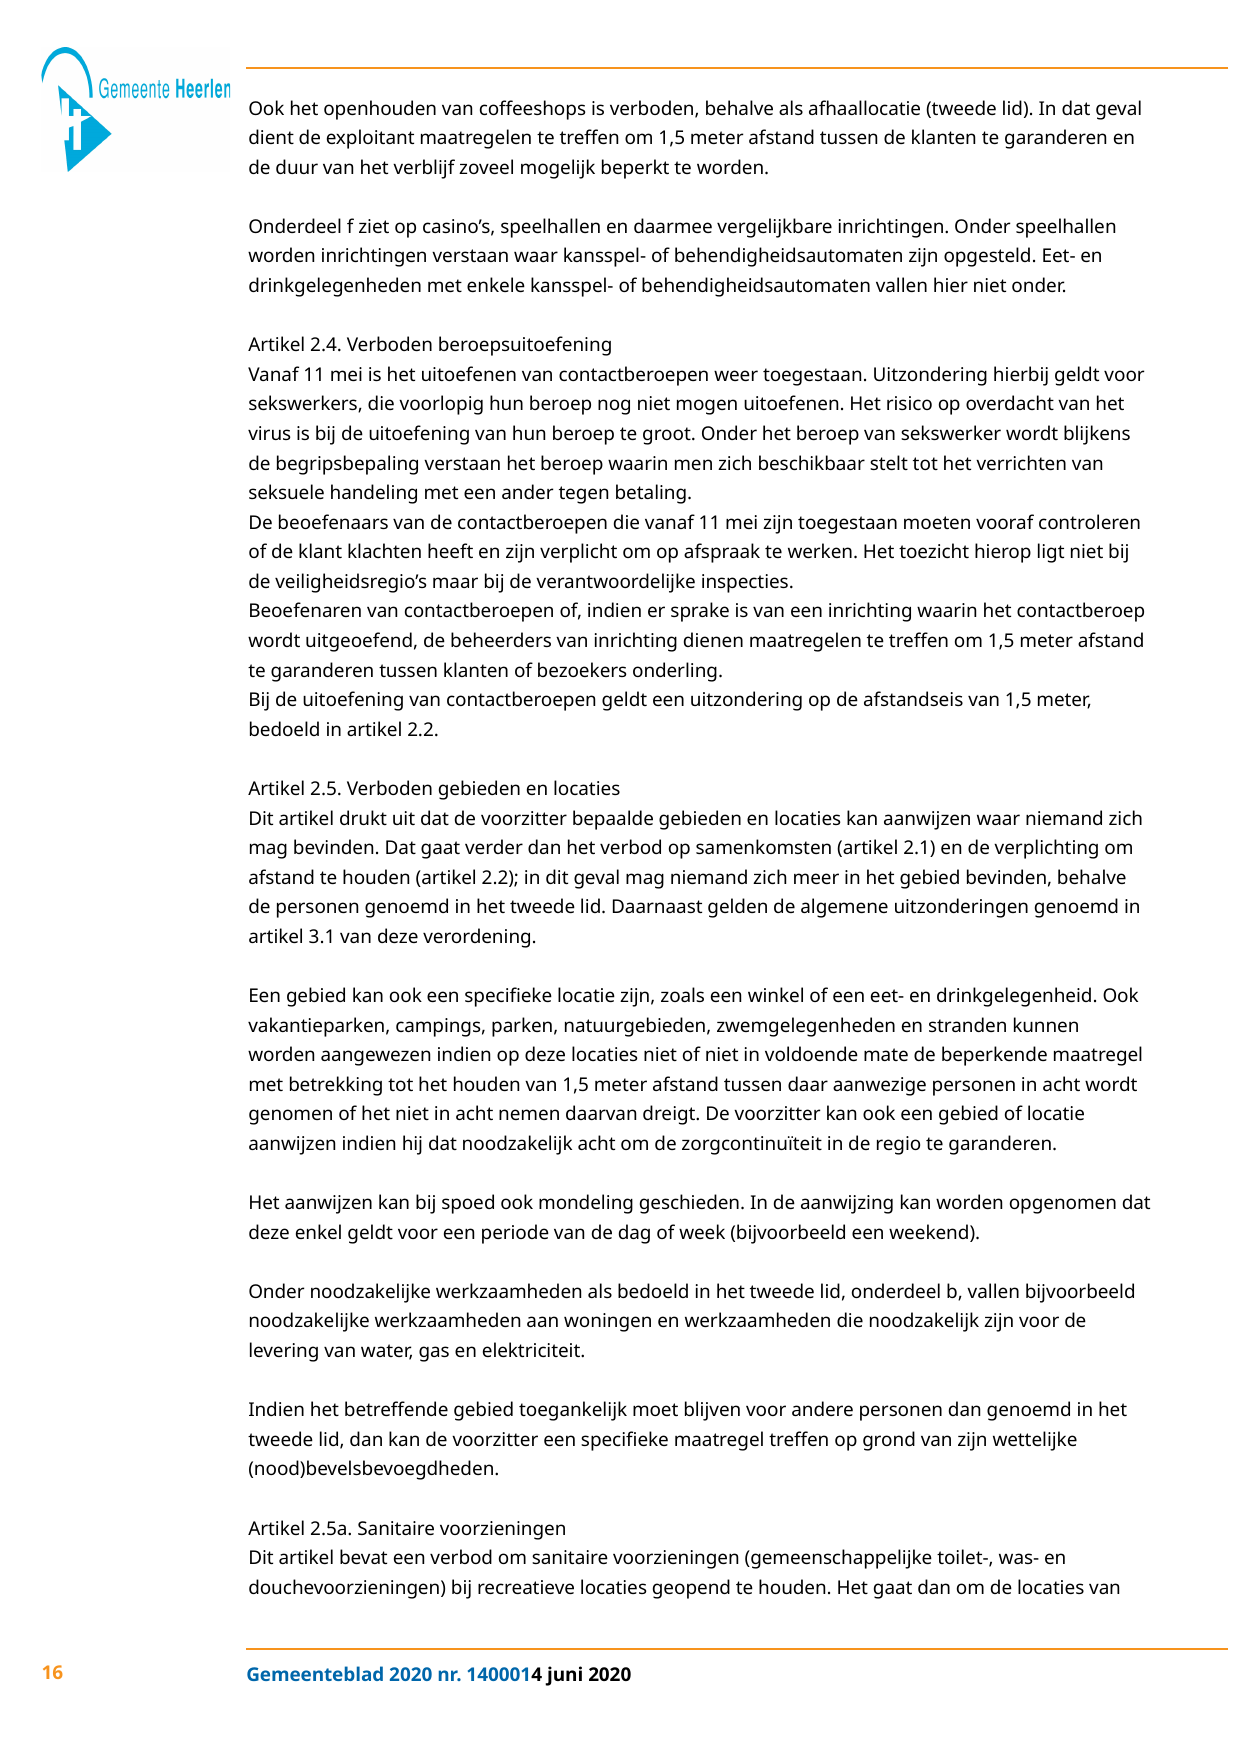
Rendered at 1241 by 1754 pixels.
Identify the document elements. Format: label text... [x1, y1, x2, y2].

text Beoefenaren van contactberoepen of, indien er sprake is van een inrichting waarin het contactberoep wordt uitgeoefend, de beheerders van inrichting dienen maatregelen te treffen om 1,5 meter afstand te garanderen tussen klanten of bezoekers onderling. [248, 598, 1152, 683]
text Indien het betreffende gebied toegankelijk moet blijven voor andere personen dan genoemd in het tweede lid, dan kan de voorzitter een specifieke maatregel treffen op grond van zijn wettelijke (nood)bevelsbevoegdheden. [248, 1396, 1152, 1481]
text Artikel 2.4. Verboden beroepsuitoefening [248, 331, 1152, 357]
text Vanaf 11 mei is het uitoefenen van contactberoepen weer toegestaan. Uitzondering hierbij geldt voor sekswerkers, die voorlopig hun beroep nog niet mogen uitoefenen. Het risico op overdacht van het virus is bij de uitoefening van hun beroep te groot. Onder het beroep van sekswerker wordt blijkens de begripsbepaling verstaan het beroep waarin men zich beschikbaar stelt tot het verrichten van seksuele handeling met een ander tegen betaling. [248, 361, 1152, 505]
picture [41, 47, 231, 172]
text Ook het openhouden van coffeeshops is verboden, behalve als afhaallocatie (tweede lid). In dat geval dient de exploitant maatregelen te treffen om 1,5 meter afstand tussen de klanten te garanderen en de duur van het verblijf zoveel mogelijk beperkt te worden. [248, 95, 1152, 180]
text Artikel 2.5a. Sanitaire voorzieningen [248, 1515, 1152, 1541]
text Artikel 2.5. Verboden gebieden en locaties [248, 775, 1152, 801]
text Dit artikel bevat een verbod om sanitaire voorzieningen (gemeenschappelijke toilet-, was- en douchevoorzieningen) bij recreatieve locaties geopend te houden. Het gaat dan om de locaties van [248, 1544, 1152, 1600]
text Het aanwijzen kan bij spoed ook mondeling geschieden. In de aanwijzing kan worden opgenomen dat deze enkel geldt voor een periode van de dag of week (bijvoorbeeld een weekend). [248, 1189, 1152, 1245]
text Een gebied kan ook een specifieke locatie zijn, zoals een winkel of een eet- en drinkgelegenheid. Ook vakantieparken, campings, parken, natuurgebieden, zwemgelegenheden en stranden kunnen worden aangewezen indien op deze locaties niet of niet in voldoende mate de beperkende maatregel met betrekking tot het houden van 1,5 meter afstand tussen daar aanwezige personen in acht wordt genomen of het niet in acht nemen daarvan dreigt. De voorzitter kan ook een gebied of locatie aanwijzen indien hij dat noodzakelijk acht om de zorgcontinuïteit in de regio te garanderen. [248, 982, 1152, 1156]
text Dit artikel drukt uit dat de voorzitter bepaalde gebieden en locaties kan aanwijzen waar niemand zich mag bevinden. Dat gaat verder dan het verbod op samenkomsten (artikel 2.1) en de verplichting om afstand te houden (artikel 2.2); in dit geval mag niemand zich meer in het gebied bevinden, behalve de personen genoemd in het tweede lid. Daarnaast gelden de algemene uitzonderingen genoemd in artikel 3.1 van deze verordening. [248, 805, 1152, 949]
text De beoefenaars van de contactberoepen die vanaf 11 mei zijn toegestaan moeten vooraf controleren of de klant klachten heeft en zijn verplicht om op afspraak te werken. Het toezicht hierop ligt niet bij de veiligheidsregio’s maar bij de verantwoordelijke inspecties. [248, 509, 1152, 594]
text Onder noodzakelijke werkzaamheden als bedoeld in het tweede lid, onderdeel b, vallen bijvoorbeeld noodzakelijke werkzaamheden aan woningen en werkzaamheden die noodzakelijk zijn voor de levering van water, gas en elektriciteit. [248, 1278, 1152, 1363]
text Onderdeel f ziet op casino’s, speelhallen en daarmee vergelijkbare inrichtingen. Onder speelhallen worden inrichtingen verstaan waar kansspel- of behendigheidsautomaten zijn opgesteld. Eet- en drinkgelegenheden met enkele kansspel- of behendigheidsautomaten vallen hier niet onder. [248, 213, 1152, 298]
text Bij de uitoefening van contactberoepen geldt een uitzondering op de afstandseis van 1,5 meter, bedoeld in artikel 2.2. [248, 686, 1152, 742]
picture [41, 47, 59, 70]
